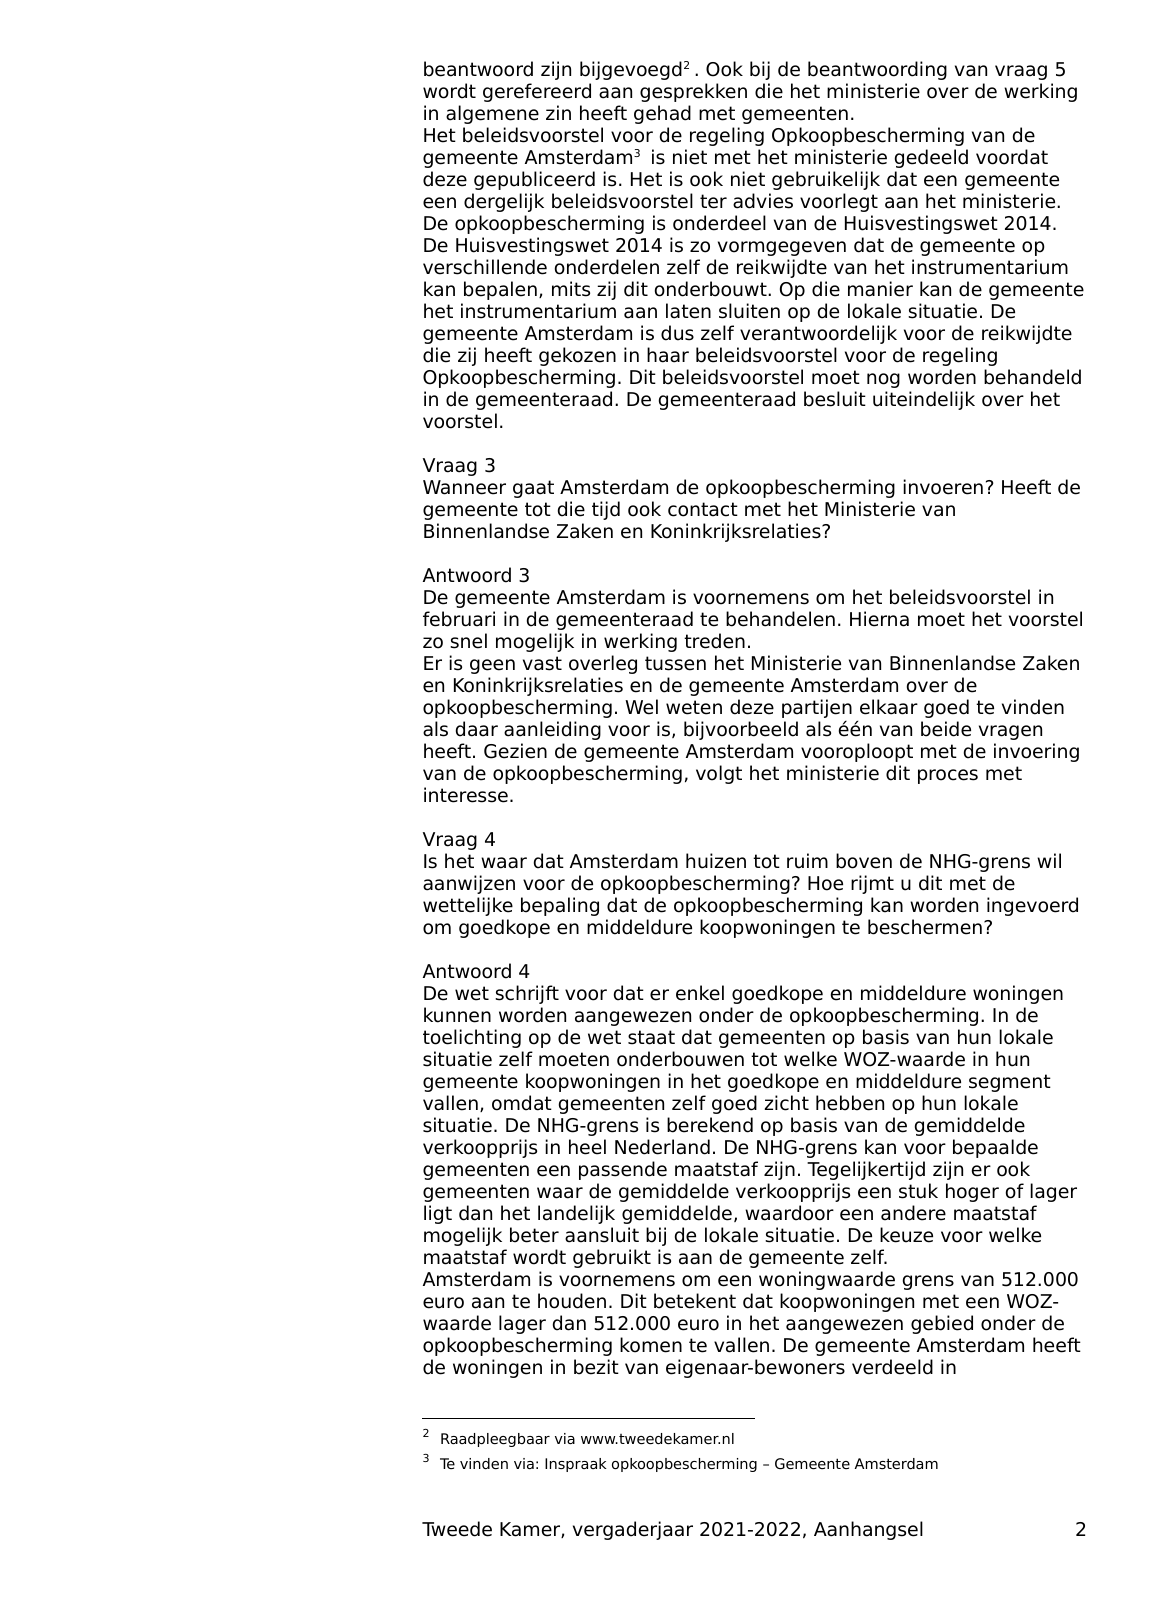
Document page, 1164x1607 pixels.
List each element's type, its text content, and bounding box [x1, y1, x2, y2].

text Er is geen vast overleg tussen het Ministerie van Binnenlandse Zaken en Koninkrijksrelaties en de gemeente Amsterdam over de opkoopbescherming. Wel weten deze partijen elkaar goed te vinden als daar aanleiding voor is, bijvoorbeeld als één van beide vragen heeft. Gezien de gemeente Amsterdam vooroploopt met de invoering van de opkoopbescherming, volgt het ministerie dit proces met interesse. [422, 653, 1087, 807]
text Amsterdam is voornemens om een woningwaarde grens van 512.000 euro aan te houden. Dit betekent dat koopwoningen met een WOZ-waarde lager dan 512.000 euro in het aangewezen gebied onder de opkoopbescherming komen te vallen. De gemeente Amsterdam heeft de woningen in bezit van eigenaar-bewoners verdeeld in [422, 1269, 1087, 1379]
text De gemeente Amsterdam is voornemens om het beleidsvoorstel in februari in de gemeenteraad te behandelen. Hierna moet het voorstel zo snel mogelijk in werking treden. [422, 587, 1087, 653]
text Te vinden via: Inspraak opkoopbescherming – Gemeente Amsterdam [422, 1452, 1087, 1474]
text Is het waar dat Amsterdam huizen tot ruim boven de NHG-grens wil aanwijzen voor de opkoopbescherming? Hoe rijmt u dit met de wettelijke bepaling dat de opkoopbescherming kan worden ingevoerd om goedkope en middeldure koopwoningen te beschermen? [422, 851, 1087, 939]
text Het beleidsvoorstel voor de regeling Opkoopbescherming van de gemeente Amsterdam is niet met het ministerie gedeeld voordat deze gepubliceerd is. Het is ook niet gebruikelijk dat een gemeente een dergelijk beleidsvoorstel ter advies voorlegt aan het ministerie. De opkoopbescherming is onderdeel van de Huisvestingswet 2014. De Huisvestingswet 2014 is zo vormgegeven dat de gemeente op verschillende onderdelen zelf de reikwijdte van het instrumentarium kan bepalen, mits zij dit onderbouwt. Op die manier kan de gemeente het instrumentarium aan laten sluiten op de lokale situatie. De gemeente Amsterdam is dus zelf verantwoordelijk voor de reikwijdte die zij heeft gekozen in haar beleidsvoorstel voor de regeling Opkoopbescherming. Dit beleidsvoorstel moet nog worden behandeld in de gemeenteraad. De gemeenteraad besluit uiteindelijk over het voorstel. [422, 125, 1087, 433]
text Antwoord 3 [422, 565, 1087, 587]
text Wanneer gaat Amsterdam de opkoopbescherming invoeren? Heeft de gemeente tot die tijd ook contact met het Ministerie van Binnenlandse Zaken en Koninkrijksrelaties? [422, 477, 1087, 543]
text Antwoord 4 [422, 961, 1087, 983]
text Vraag 4 [422, 829, 1087, 851]
text beantwoord zijn bijgevoegd. Ook bij de beantwoording van vraag 5 wordt gerefereerd aan gesprekken die het ministerie over de werking in algemene zin heeft gehad met gemeenten. [422, 59, 1087, 125]
text De wet schrijft voor dat er enkel goedkope en middeldure woningen kunnen worden aangewezen onder de opkoopbescherming. In de toelichting op de wet staat dat gemeenten op basis van hun lokale situatie zelf moeten onderbouwen tot welke WOZ-waarde in hun gemeente koopwoningen in het goedkope en middeldure segment vallen, omdat gemeenten zelf goed zicht hebben op hun lokale situatie. De NHG-grens is berekend op basis van de gemiddelde verkoopprijs in heel Nederland. De NHG-grens kan voor bepaalde gemeenten een passende maatstaf zijn. Tegelijkertijd zijn er ook gemeenten waar de gemiddelde verkoopprijs een stuk hoger of lager ligt dan het landelijk gemiddelde, waardoor een andere maatstaf mogelijk beter aansluit bij de lokale situatie. De keuze voor welke maatstaf wordt gebruikt is aan de gemeente zelf. [422, 983, 1087, 1269]
text Vraag 3 [422, 455, 1087, 477]
text Raadpleegbaar via www.tweedekamer.nl [422, 1427, 1087, 1449]
